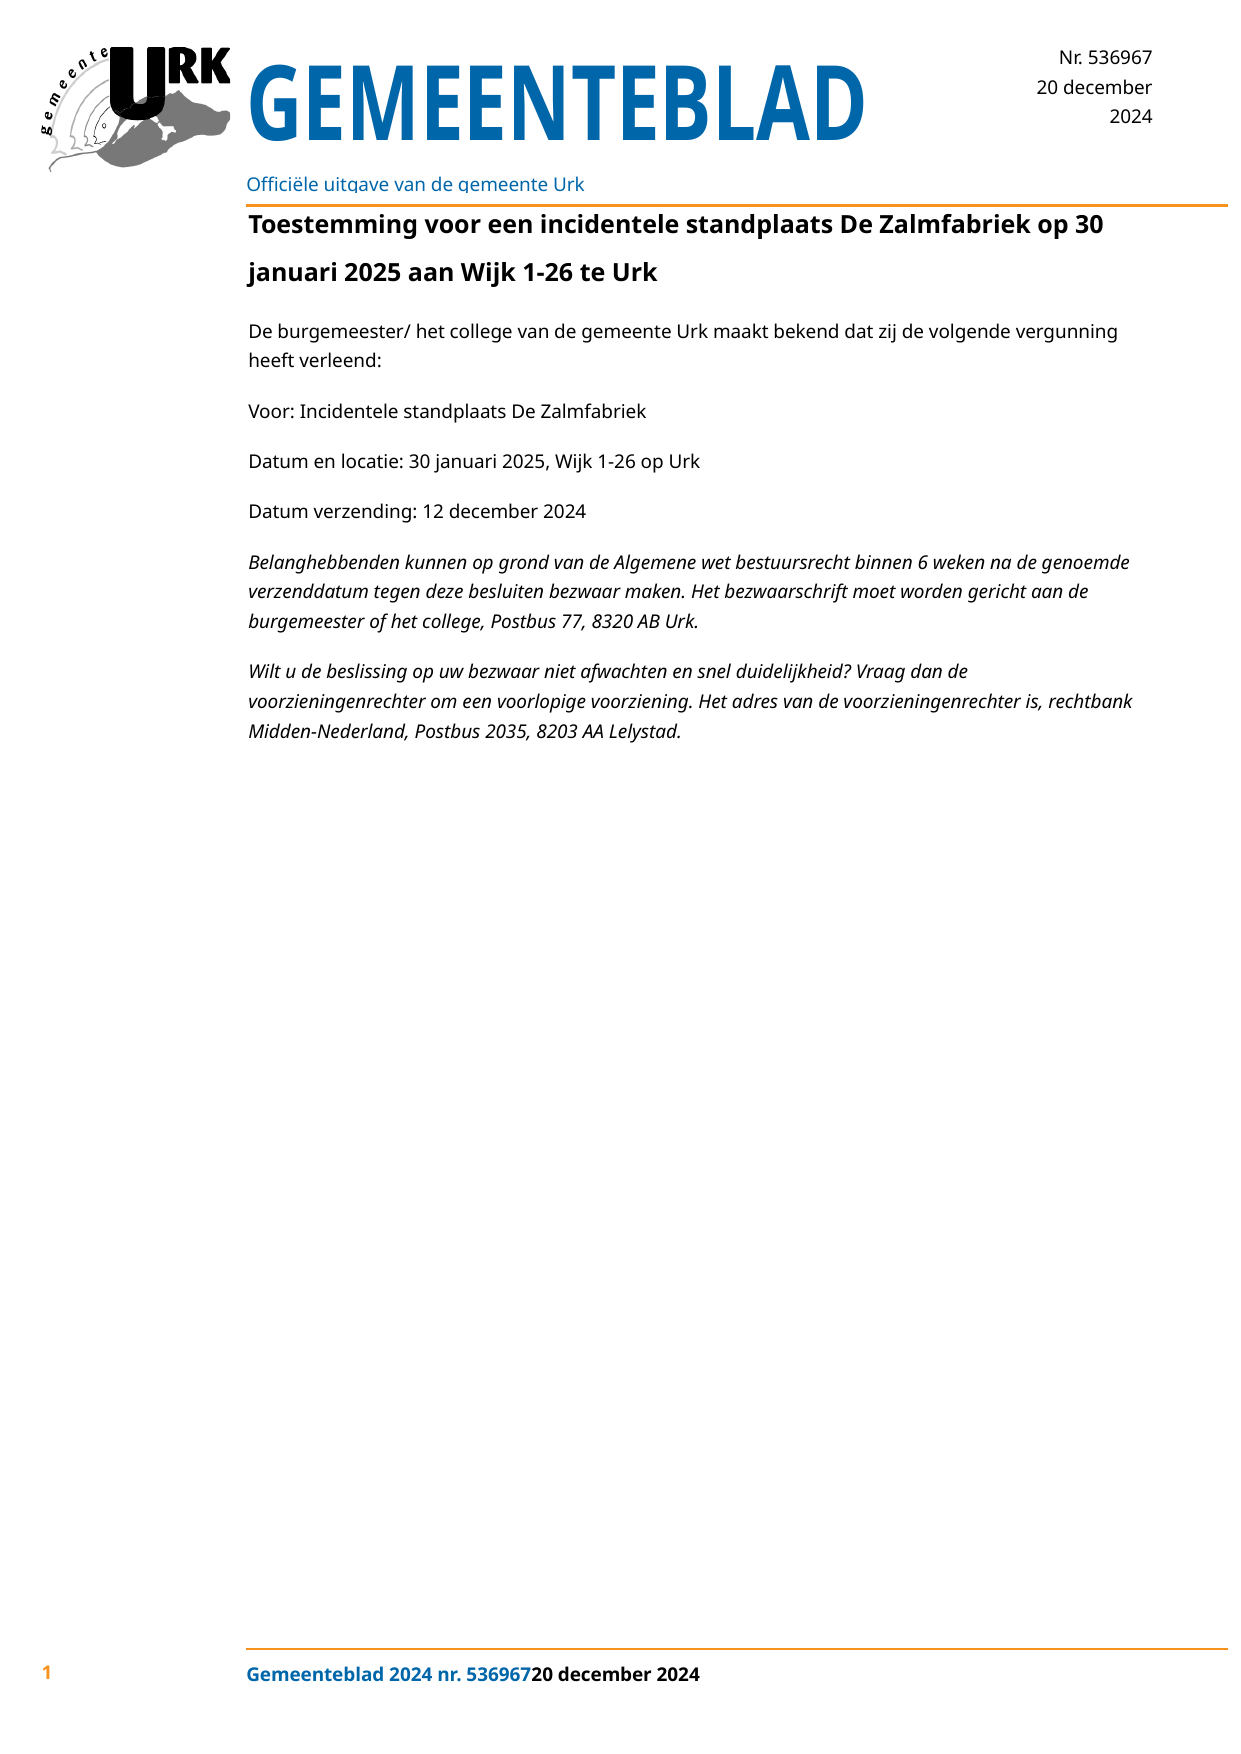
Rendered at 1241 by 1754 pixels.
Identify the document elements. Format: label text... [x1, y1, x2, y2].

text Toestemming voor een incidentele standplaats De Zalmfabriek op 30 januari 2025 aan Wijk 1-26 te Urk [248, 207, 1152, 288]
text Voor: Incidentele standplaats De Zalmfabriek [248, 398, 1152, 424]
text Belanghebbenden kunnen op grond van de Algemene wet bestuursrecht binnen 6 weken na de genoemde verzenddatum tegen deze besluiten bezwaar maken. Het bezwaarschrift moet worden gericht aan de burgemeester of het college, Postbus 77, 8320 AB Urk. [248, 549, 1152, 634]
text Wilt u de beslissing op uw bezwaar niet afwachten en snel duidelijkheid? Vraag dan de voorzieningenrechter om een voorlopige voorziening. Het adres van de voorzieningenrechter is, rechtbank Midden-Nederland, Postbus 2035, 8203 AA Lelystad. [248, 659, 1152, 744]
text Datum en locatie: 30 januari 2025, Wijk 1-26 op Urk [248, 448, 1152, 474]
text De burgemeester/ het college van de gemeente Urk maakt bekend dat zij de volgende vergunning heeft verleend: [248, 318, 1152, 373]
text Datum verzending: 12 december 2024 [248, 499, 1152, 524]
picture [41, 47, 231, 172]
